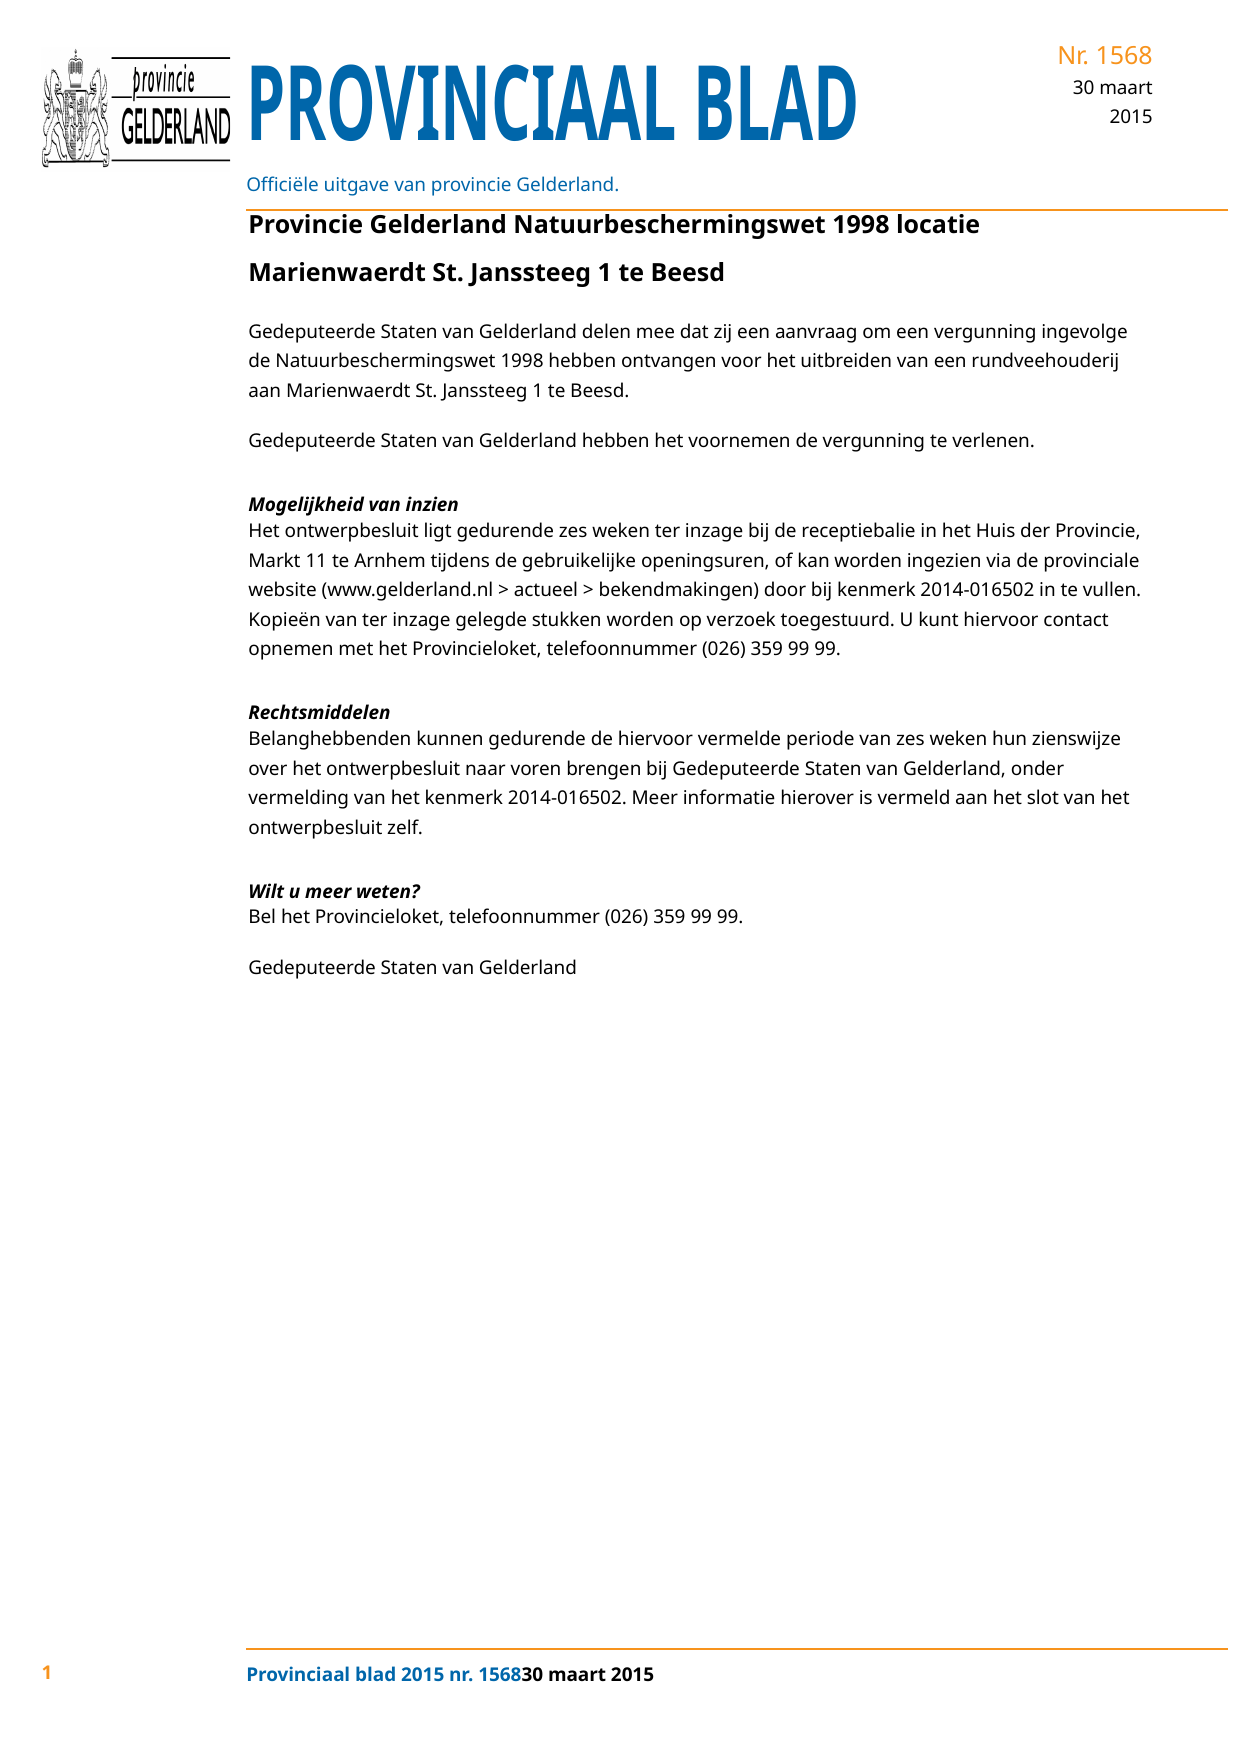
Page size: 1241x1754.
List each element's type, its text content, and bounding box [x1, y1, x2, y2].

picture [41, 47, 231, 172]
text Belanghebbenden kunnen gedurende de hiervoor vermelde periode van zes weken hun zienswijze over het ontwerpbesluit naar voren brengen bij Gedeputeerde Staten van Gelderland, onder vermelding van het kenmerk 2014-016502. Meer informatie hierover is vermeld aan het slot van het ontwerpbesluit zelf. [248, 725, 1152, 840]
text Provincie Gelderland Natuurbeschermingswet 1998 locatie Marienwaerdt St. Janssteeg 1 te Beesd [248, 211, 1152, 288]
text Gedeputeerde Staten van Gelderland delen mee dat zij een aanvraag om een vergunning ingevolge de Natuurbeschermingswet 1998 hebben ontvangen voor het uitbreiden van een rundveehouderij aan Marienwaerdt St. Janssteeg 1 te Beesd. [248, 318, 1152, 403]
text Gedeputeerde Staten van Gelderland hebben het voornemen de vergunning te verlenen. [248, 427, 1152, 453]
text Wilt u meer weten? [248, 878, 1152, 904]
text Bel het Provincieloket, telefoonnummer (026) 359 99 99. [248, 904, 1152, 929]
text Gedeputeerde Staten van Gelderland [248, 954, 1152, 980]
text Rechtsmiddelen [248, 699, 1152, 725]
text Het ontwerpbesluit ligt gedurende zes weken ter inzage bij de receptiebalie in het Huis der Provincie, Markt 11 te Arnhem tijdens de gebruikelijke openingsuren, of kan worden ingezien via de provinciale website (www.gelderland.nl > actueel > bekendmakingen) door bij kenmerk 2014-016502 in te vullen. Kopieën van ter inzage gelegde stukken worden op verzoek toegestuurd. U kunt hiervoor contact opnemen met het Provincieloket, telefoonnummer (026) 359 99 99. [248, 517, 1152, 661]
text Mogelijkheid van inzien [248, 491, 1152, 517]
